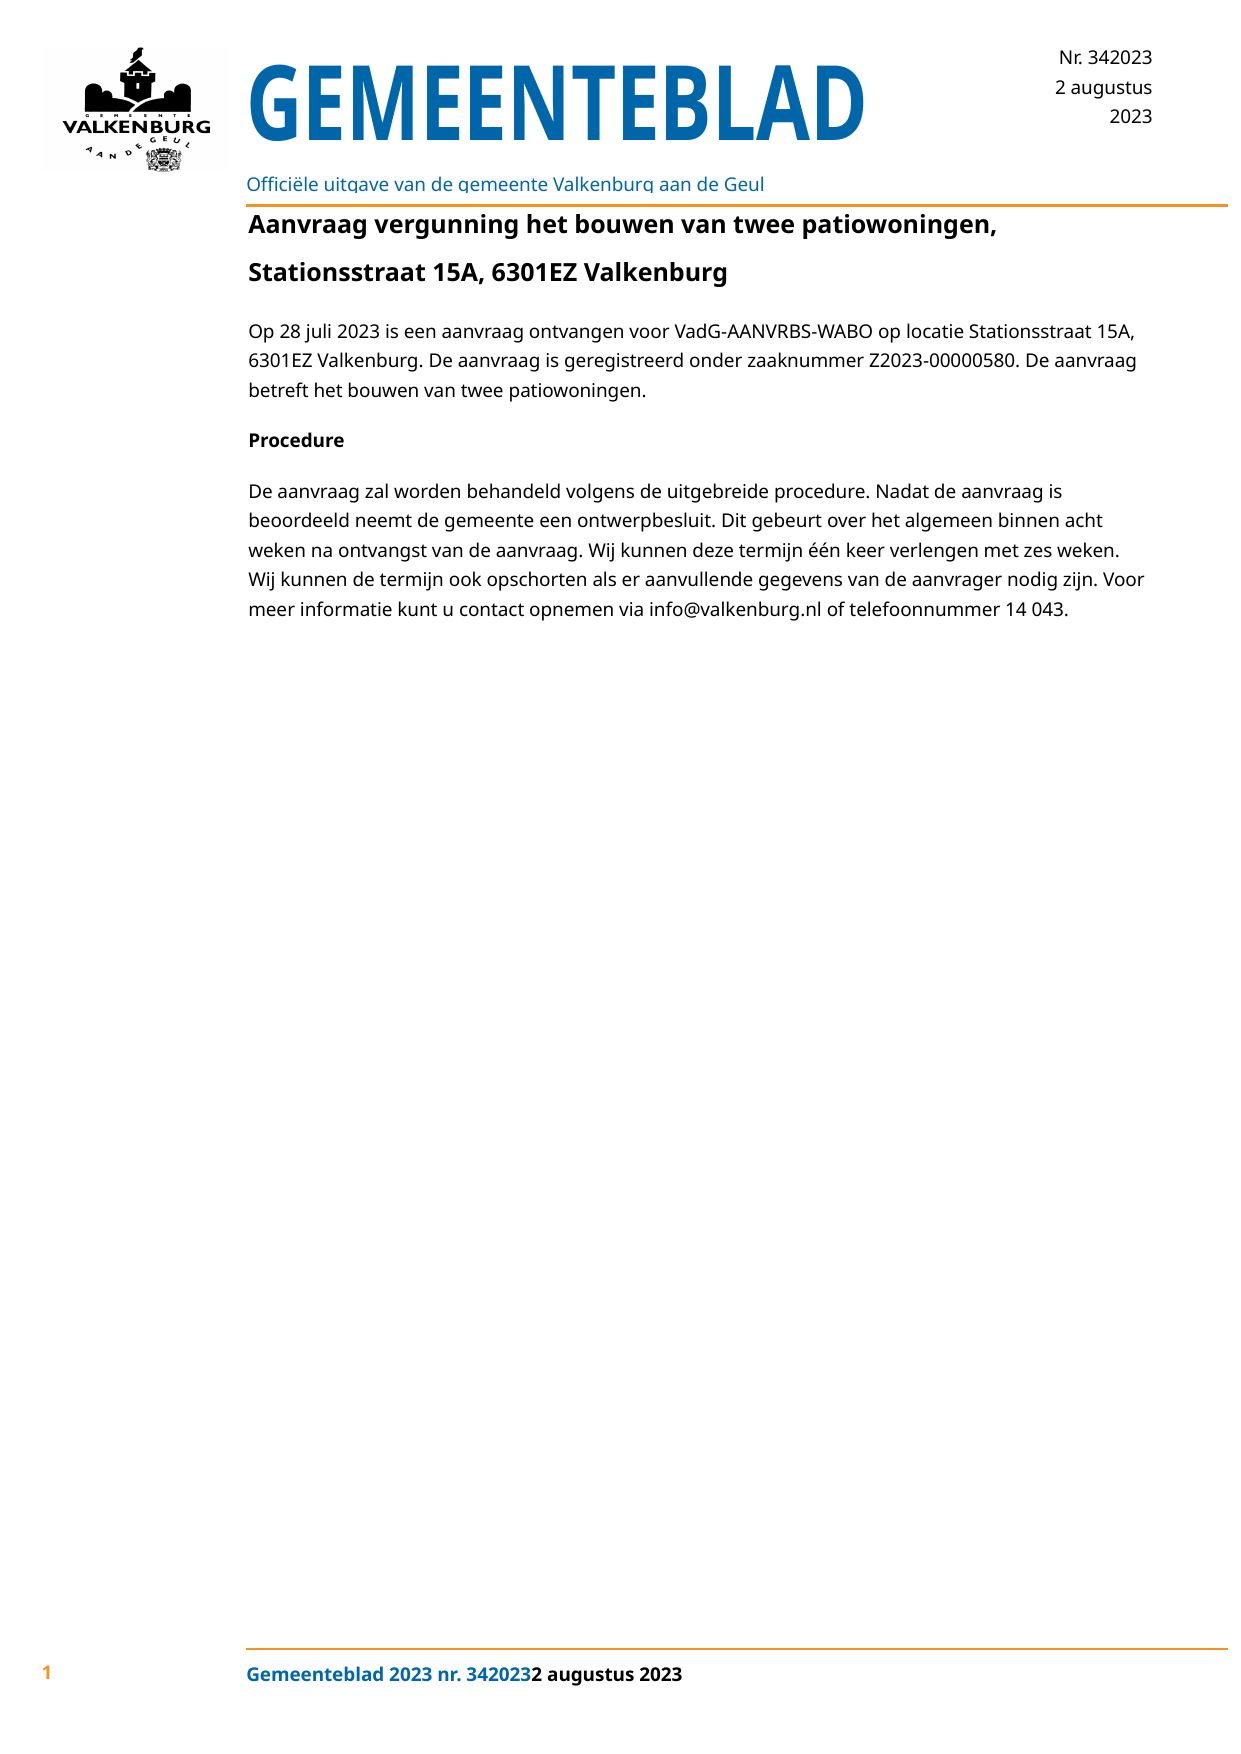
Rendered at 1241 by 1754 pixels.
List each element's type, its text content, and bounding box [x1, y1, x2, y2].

picture [41, 47, 231, 172]
text De aanvraag zal worden behandeld volgens de uitgebreide procedure. Nadat de aanvraag is beoordeeld neemt de gemeente een ontwerpbesluit. Dit gebeurt over het algemeen binnen acht weken na ontvangst van de aanvraag. Wij kunnen deze termijn één keer verlengen met zes weken. Wij kunnen de termijn ook opschorten als er aanvullende gegevens van de aanvrager nodig zijn. Voor meer informatie kunt u contact opnemen via info@valkenburg.nl of telefoonnummer 14 043. [248, 478, 1152, 622]
text Aanvraag vergunning het bouwen van twee patiowoningen, Stationsstraat 15A, 6301EZ Valkenburg [248, 207, 1152, 288]
text Procedure [248, 427, 1152, 453]
text Op 28 juli 2023 is een aanvraag ontvangen voor VadG-AANVRBS-WABO op locatie Stationsstraat 15A, 6301EZ Valkenburg. De aanvraag is geregistreerd onder zaaknummer Z2023-00000580. De aanvraag betreft het bouwen van twee patiowoningen. [248, 318, 1152, 403]
